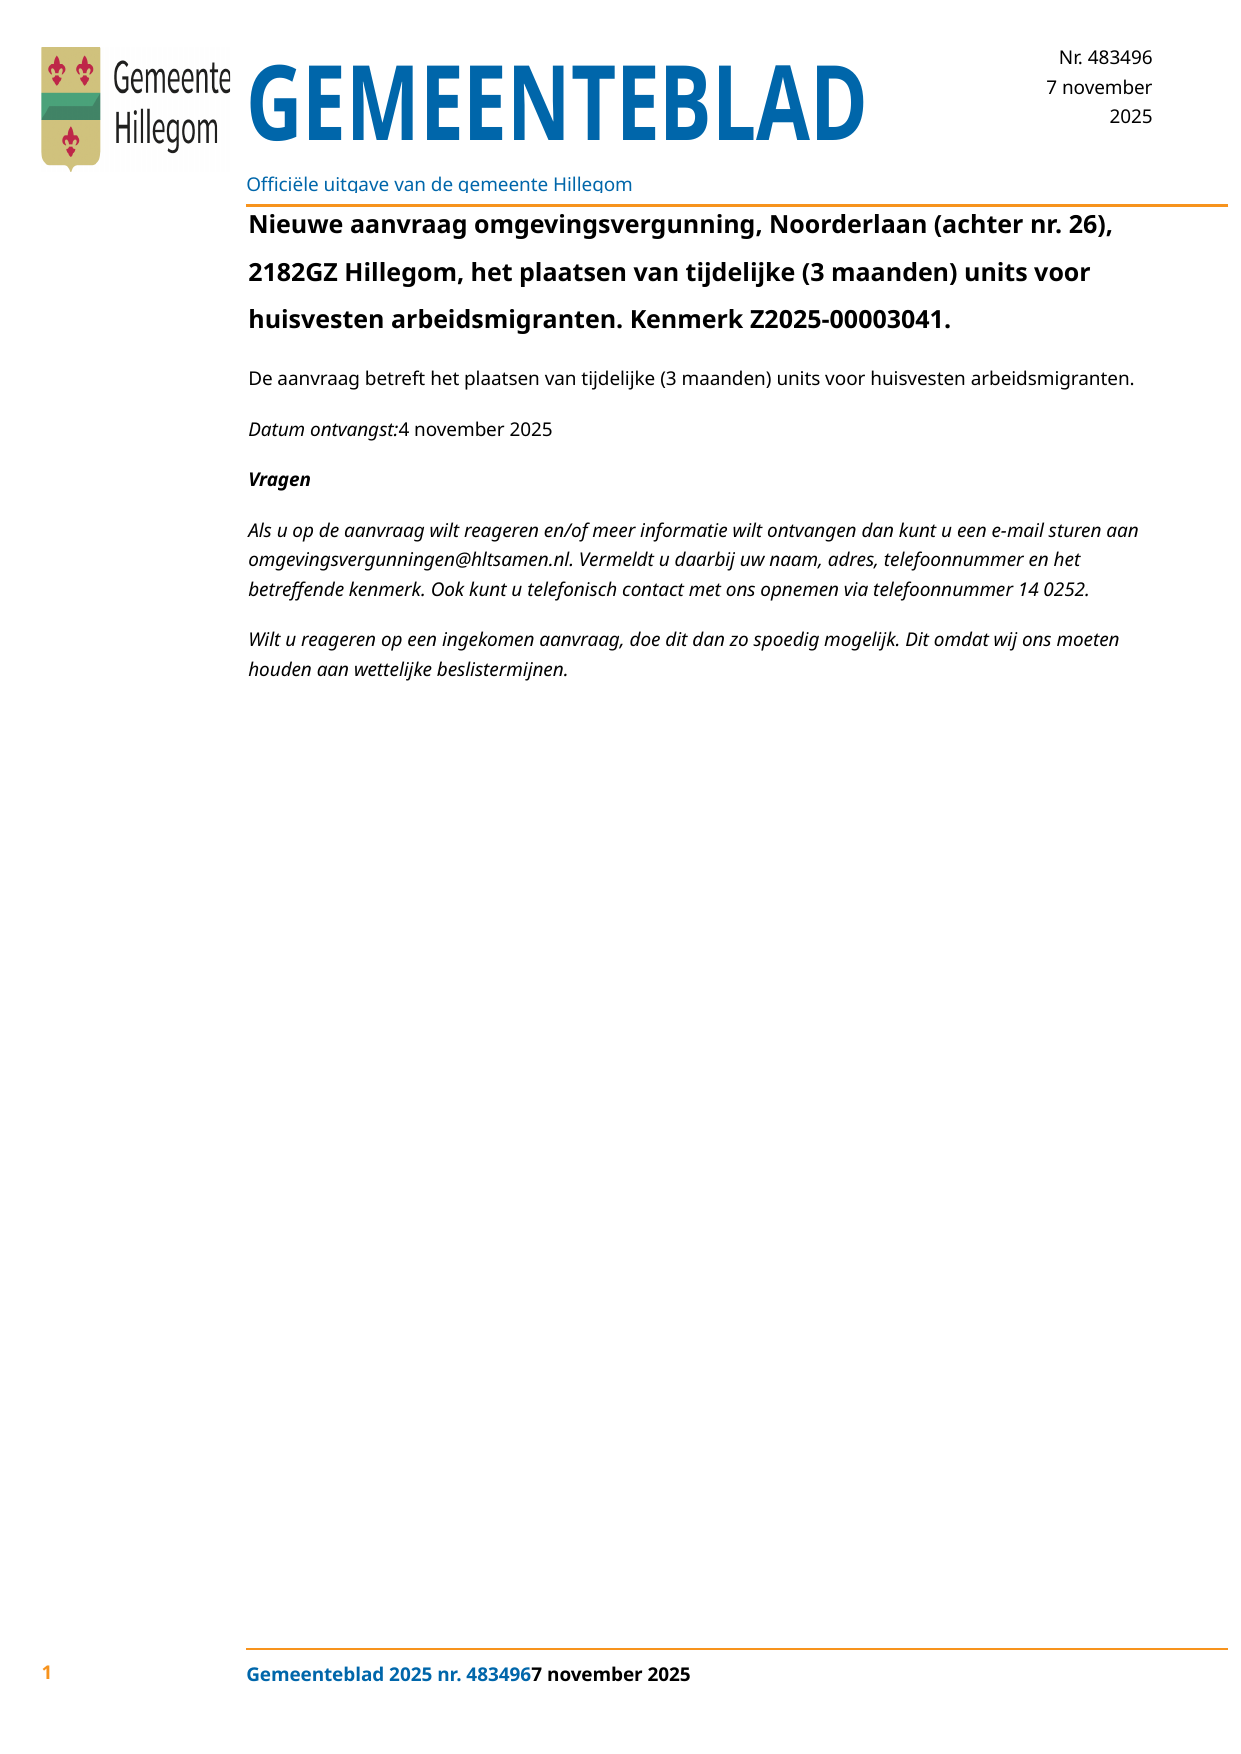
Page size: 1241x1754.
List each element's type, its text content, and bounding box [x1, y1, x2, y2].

text Nieuwe aanvraag omgevingsvergunning, Noorderlaan (achter nr. 26), 2182GZ Hillegom, het plaatsen van tijdelijke (3 maanden) units voor huisvesten arbeidsmigranten. Kenmerk Z2025-00003041. [248, 207, 1152, 336]
text Vragen [248, 466, 1152, 492]
picture [41, 47, 231, 172]
text Als u op de aanvraag wilt reageren en/of meer informatie wilt ontvangen dan kunt u een e-mail sturen aan omgevingsvergunningen@hltsamen.nl. Vermeldt u daarbij uw naam, adres, telefoonnummer en het betreffende kenmerk. Ook kunt u telefonisch contact met ons opnemen via telefoonnummer 14 0252. [248, 517, 1152, 602]
text De aanvraag betreft het plaatsen van tijdelijke (3 maanden) units voor huisvesten arbeidsmigranten. [248, 366, 1152, 391]
text Wilt u reageren op een ingekomen aanvraag, doe dit dan zo spoedig mogelijk. Dit omdat wij ons moeten houden aan wettelijke beslistermijnen. [248, 626, 1152, 682]
text Datum ontvangst:4 november 2025 [248, 416, 1152, 442]
